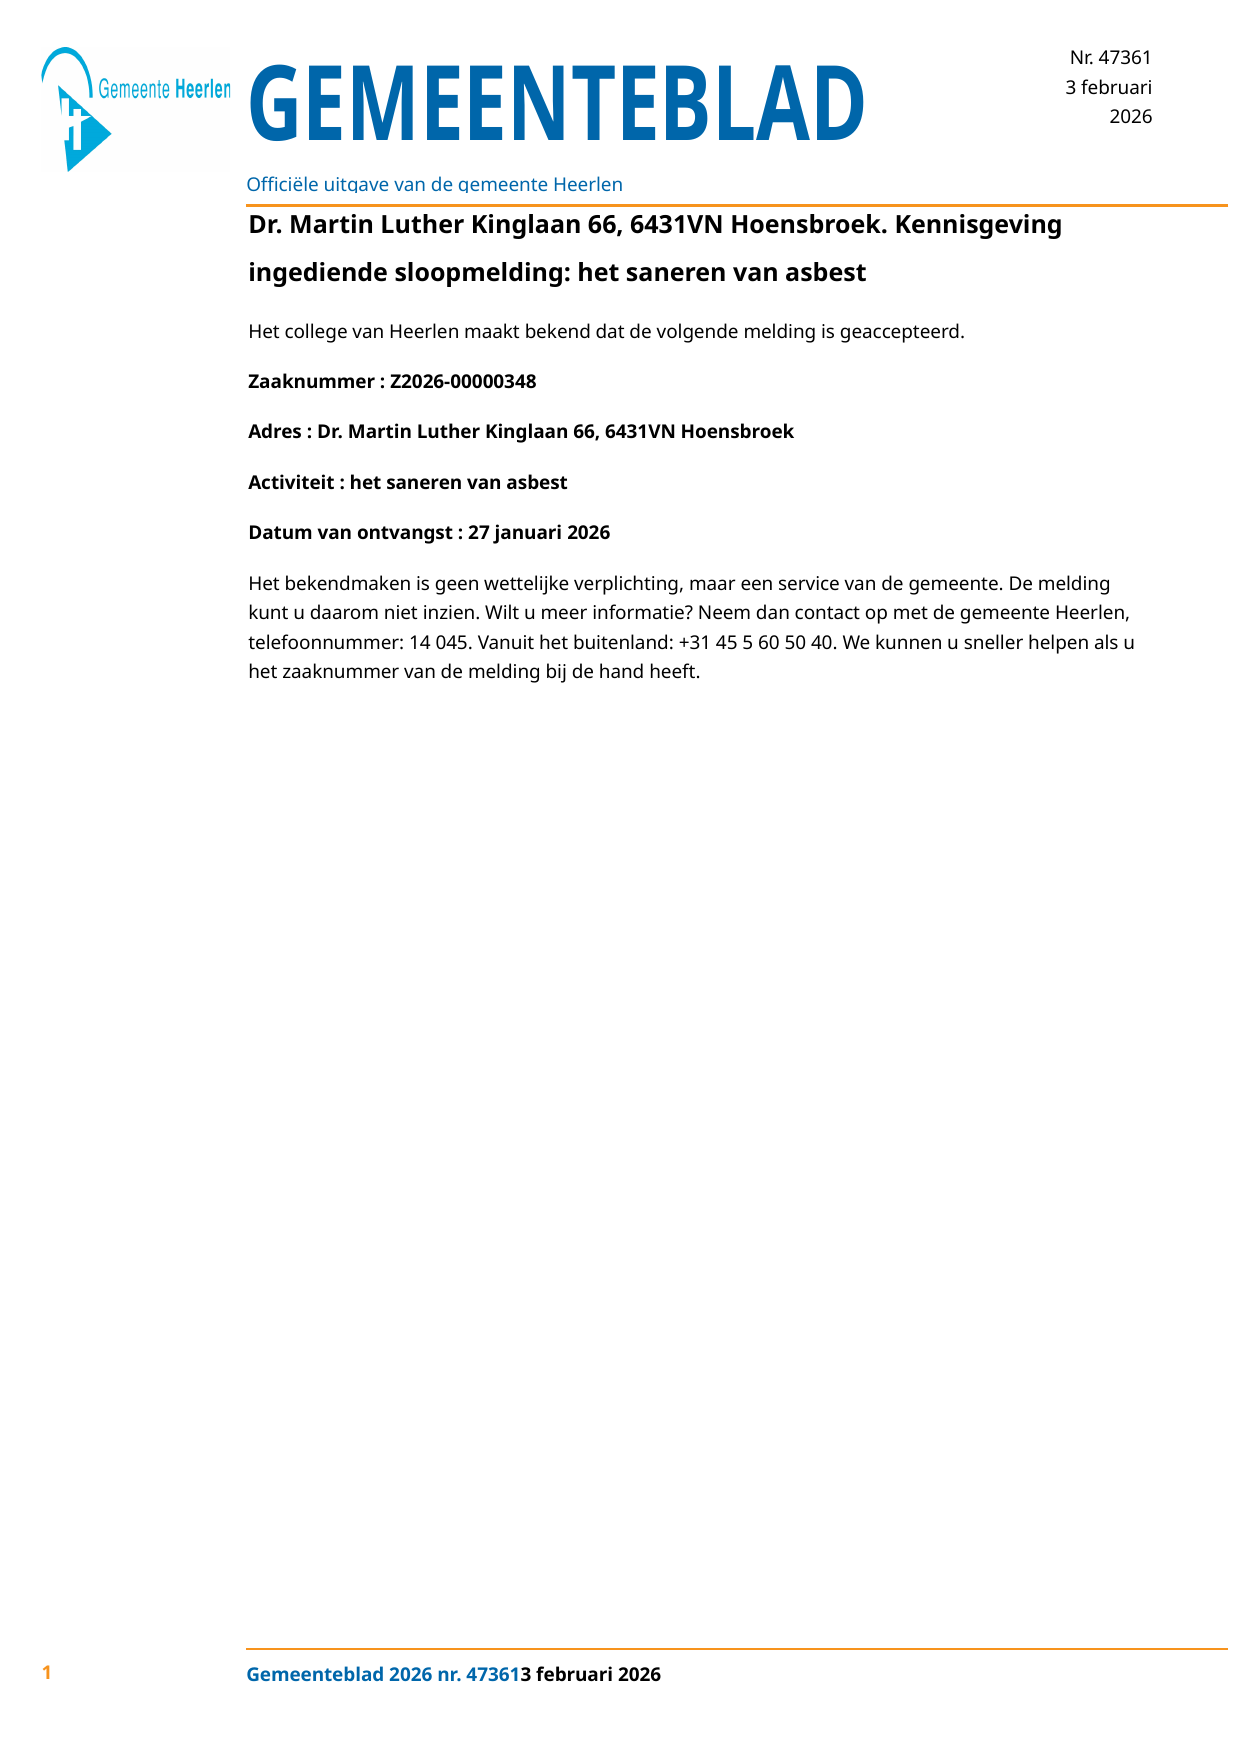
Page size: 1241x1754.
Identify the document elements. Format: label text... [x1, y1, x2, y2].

picture [41, 47, 59, 70]
text Datum van ontvangst : 27 januari 2026 [248, 519, 1152, 545]
text Het college van Heerlen maakt bekend dat de volgende melding is geaccepteerd. [248, 318, 1152, 344]
text Dr. Martin Luther Kinglaan 66, 6431VN Hoensbroek. Kennisgeving ingediende sloopmelding: het saneren van asbest [248, 207, 1152, 288]
picture [41, 47, 231, 172]
text Adres : Dr. Martin Luther Kinglaan 66, 6431VN Hoensbroek [248, 419, 1152, 444]
text Activiteit : het saneren van asbest [248, 469, 1152, 495]
text Het bekendmaken is geen wettelijke verplichting, maar een service van de gemeente. De melding kunt u daarom niet inzien. Wilt u meer informatie? Neem dan contact op met de gemeente Heerlen, telefoonnummer: 14 045. Vanuit het buitenland: +31 45 5 60 50 40. We kunnen u sneller helpen als u het zaaknummer van de melding bij de hand heeft. [248, 570, 1152, 684]
text Zaaknummer : Z2026-00000348 [248, 368, 1152, 394]
